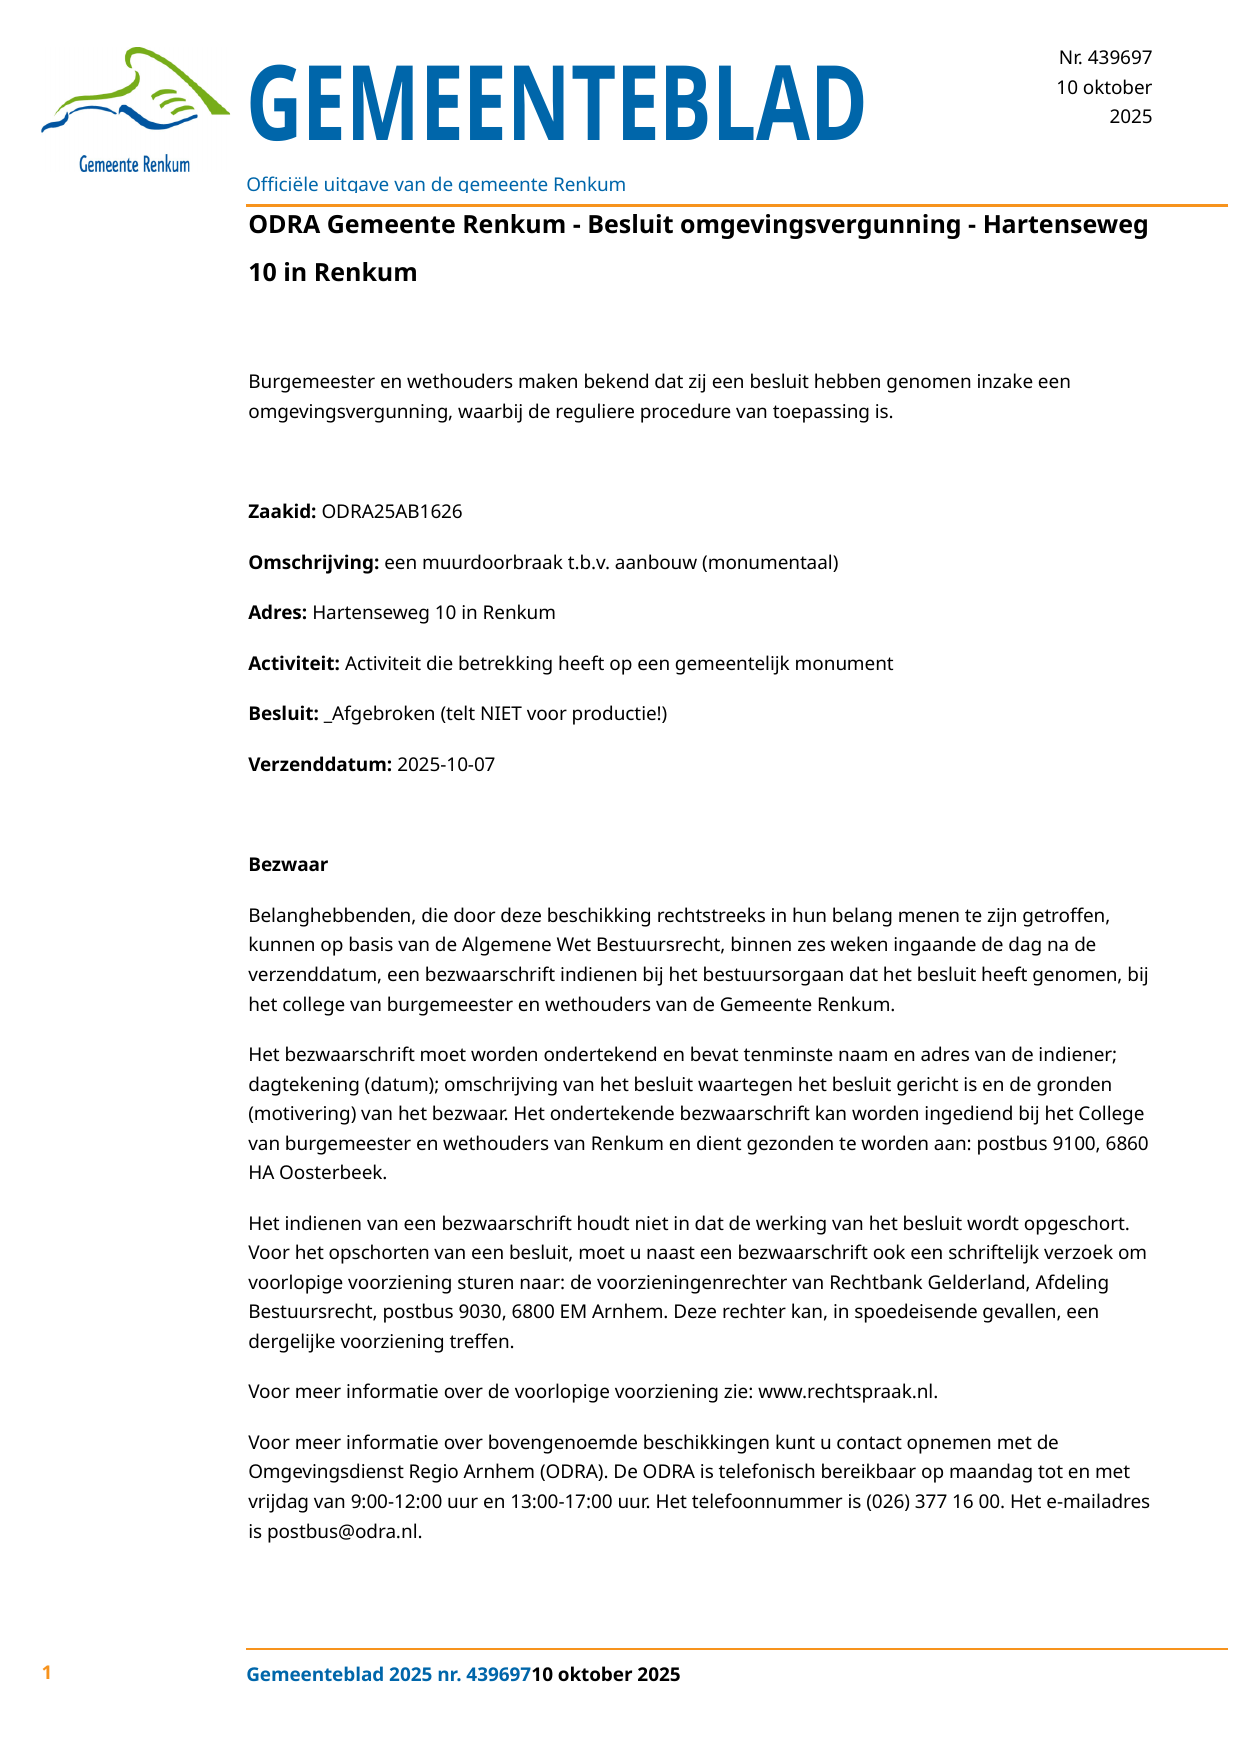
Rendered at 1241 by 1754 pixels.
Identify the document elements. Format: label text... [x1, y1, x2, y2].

text Verzenddatum: 2025-10-07 [248, 751, 1152, 777]
text Besluit: _Afgebroken (telt NIET voor productie!) [248, 700, 1152, 726]
text Burgemeester en wethouders maken bekend dat zij een besluit hebben genomen inzake een omgevingsvergunning, waarbij de reguliere procedure van toepassing is. [248, 368, 1152, 424]
text Adres: Hartenseweg 10 in Renkum [248, 599, 1152, 625]
text Bezwaar [248, 852, 1152, 877]
text Activiteit: Activiteit die betrekking heeft op een gemeentelijk monument [248, 650, 1152, 676]
text ODRA Gemeente Renkum - Besluit omgevingsvergunning - Hartenseweg 10 in Renkum [248, 207, 1152, 288]
text Voor meer informatie over bovengenoemde beschikkingen kunt u contact opnemen met de Omgevingsdienst Regio Arnhem (ODRA). De ODRA is telefonisch bereikbaar op maandag tot en met vrijdag van 9:00-12:00 uur en 13:00-17:00 uur. Het telefoonnummer is (026) 377 16 00. Het e-mailadres is postbus@odra.nl. [248, 1429, 1152, 1544]
text Voor meer informatie over de voorlopige voorziening zie: www.rechtspraak.nl. [248, 1379, 1152, 1404]
text Omschrijving: een muurdoorbraak t.b.v. aanbouw (monumentaal) [248, 549, 1152, 575]
text Het bezwaarschrift moet worden ondertekend en bevat tenminste naam en adres van de indiener; dagtekening (datum); omschrijving van het besluit waartegen het besluit gericht is en de gronden (motivering) van het bezwaar. Het ondertekende bezwaarschrift kan worden ingediend bij het College van burgemeester en wethouders van Renkum en dient gezonden te worden aan: postbus 9100, 6860 HA Oosterbeek. [248, 1041, 1152, 1185]
picture [41, 47, 231, 172]
text Belanghebbenden, die door deze beschikking rechtstreeks in hun belang menen te zijn getroffen, kunnen op basis van de Algemene Wet Bestuursrecht, binnen zes weken ingaande de dag na de verzenddatum, een bezwaarschrift indienen bij het bestuursorgaan dat het besluit heeft genomen, bij het college van burgemeester en wethouders van de Gemeente Renkum. [248, 902, 1152, 1017]
text Het indienen van een bezwaarschrift houdt niet in dat de werking van het besluit wordt opgeschort. Voor het opschorten van een besluit, moet u naast een bezwaarschrift ook een schriftelijk verzoek om voorlopige voorziening sturen naar: de voorzieningenrechter van Rechtbank Gelderland, Afdeling Bestuursrecht, postbus 9030, 6800 EM Arnhem. Deze rechter kan, in spoedeisende gevallen, een dergelijke voorziening treffen. [248, 1210, 1152, 1354]
text Zaakid: ODRA25AB1626 [248, 499, 1152, 524]
